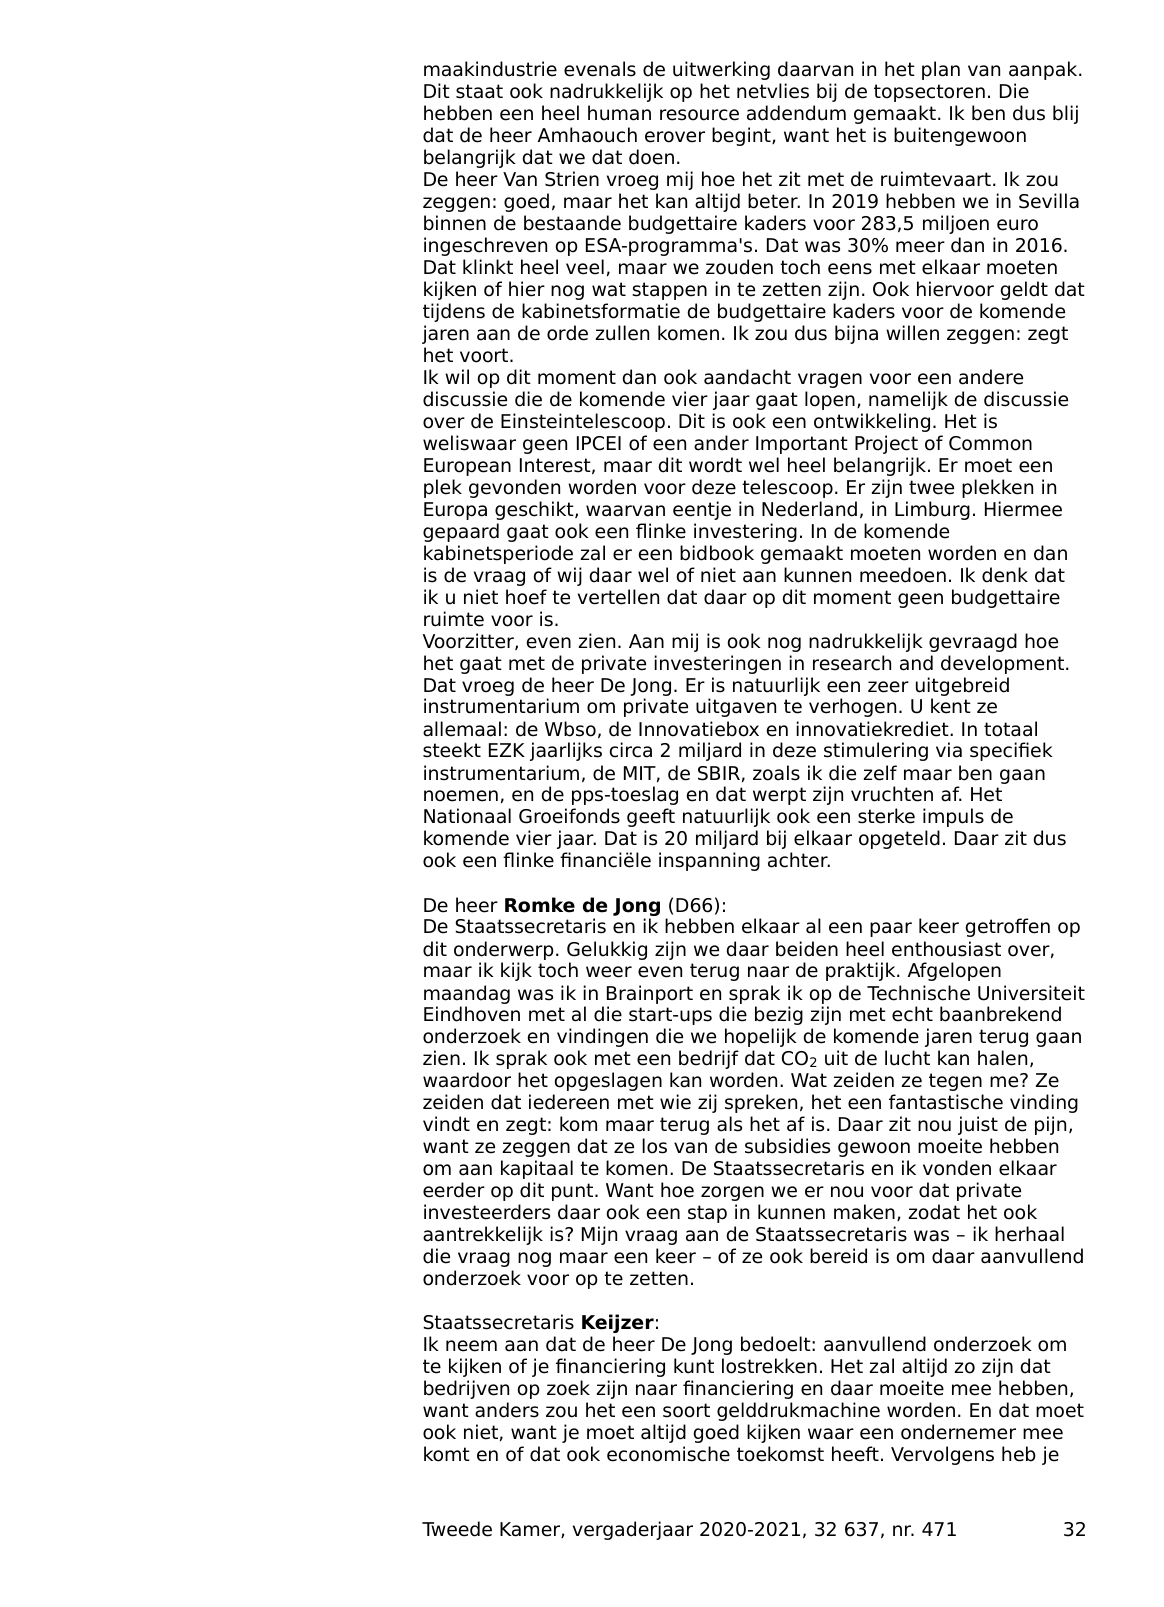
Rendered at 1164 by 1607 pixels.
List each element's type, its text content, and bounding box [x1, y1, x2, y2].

text maakindustrie evenals de uitwerking daarvan in het plan van aanpak. Dit staat ook nadrukkelijk op het netvlies bij de topsectoren. Die hebben een heel human resource addendum gemaakt. Ik ben dus blij dat de heer Amhaouch erover begint, want het is buitengewoon belangrijk dat we dat doen. [422, 59, 1087, 169]
text Ik neem aan dat de heer De Jong bedoelt: aanvullend onderzoek om te kijken of je financiering kunt lostrekken. Het zal altijd zo zijn dat bedrijven op zoek zijn naar financiering en daar moeite mee hebben, want anders zou het een soort gelddrukmachine worden. En dat moet ook niet, want je moet altijd goed kijken waar een ondernemer mee komt en of dat ook economische toekomst heeft. Vervolgens heb je [422, 1334, 1087, 1466]
text De heer Romke de Jong (D66): [422, 894, 1087, 916]
text Staatssecretaris Keijzer: [422, 1312, 1087, 1334]
text De Staatssecretaris en ik hebben elkaar al een paar keer getroffen op dit onderwerp. Gelukkig zijn we daar beiden heel enthousiast over, maar ik kijk toch weer even terug naar de praktijk. Afgelopen maandag was ik in Brainport en sprak ik op de Technische Universiteit Eindhoven met al die start-ups die bezig zijn met echt baanbrekend onderzoek en vindingen die we hopelijk de komende jaren terug gaan zien. Ik sprak ook met een bedrijf dat CO2 uit de lucht kan halen, waardoor het opgeslagen kan worden. Wat zeiden ze tegen me? Ze zeiden dat iedereen met wie zij spreken, het een fantastische vinding vindt en zegt: kom maar terug als het af is. Daar zit nou juist de pijn, want ze zeggen dat ze los van de subsidies gewoon moeite hebben om aan kapitaal te komen. De Staatssecretaris en ik vonden elkaar eerder op dit punt. Want hoe zorgen we er nou voor dat private investeerders daar ook een stap in kunnen maken, zodat het ook aantrekkelijk is? Mijn vraag aan de Staatssecretaris was – ik herhaal die vraag nog maar een keer – of ze ook bereid is om daar aanvullend onderzoek voor op te zetten. [422, 916, 1087, 1290]
text De heer Van Strien vroeg mij hoe het zit met de ruimtevaart. Ik zou zeggen: goed, maar het kan altijd beter. In 2019 hebben we in Sevilla binnen de bestaande budgettaire kaders voor 283,5 miljoen euro ingeschreven op ESA-programma's. Dat was 30% meer dan in 2016. Dat klinkt heel veel, maar we zouden toch eens met elkaar moeten kijken of hier nog wat stappen in te zetten zijn. Ook hiervoor geldt dat tijdens de kabinetsformatie de budgettaire kaders voor de komende jaren aan de orde zullen komen. Ik zou dus bijna willen zeggen: zegt het voort. [422, 169, 1087, 367]
text Ik wil op dit moment dan ook aandacht vragen voor een andere discussie die de komende vier jaar gaat lopen, namelijk de discussie over de Einsteintelescoop. Dit is ook een ontwikkeling. Het is weliswaar geen IPCEI of een ander Important Project of Common European Interest, maar dit wordt wel heel belangrijk. Er moet een plek gevonden worden voor deze telescoop. Er zijn twee plekken in Europa geschikt, waarvan eentje in Nederland, in Limburg. Hiermee gepaard gaat ook een flinke investering. In de komende kabinetsperiode zal er een bidbook gemaakt moeten worden en dan is de vraag of wij daar wel of niet aan kunnen meedoen. Ik denk dat ik u niet hoef te vertellen dat daar op dit moment geen budgettaire ruimte voor is. [422, 367, 1087, 631]
text Voorzitter, even zien. Aan mij is ook nog nadrukkelijk gevraagd hoe het gaat met de private investeringen in research and development. Dat vroeg de heer De Jong. Er is natuurlijk een zeer uitgebreid instrumentarium om private uitgaven te verhogen. U kent ze allemaal: de Wbso, de Innovatiebox en innovatiekrediet. In totaal steekt EZK jaarlijks circa 2 miljard in deze stimulering via specifiek instrumentarium, de MIT, de SBIR, zoals ik die zelf maar ben gaan noemen, en de pps-toeslag en dat werpt zijn vruchten af. Het Nationaal Groeifonds geeft natuurlijk ook een sterke impuls de komende vier jaar. Dat is 20 miljard bij elkaar opgeteld. Daar zit dus ook een flinke financiële inspanning achter. [422, 631, 1087, 872]
